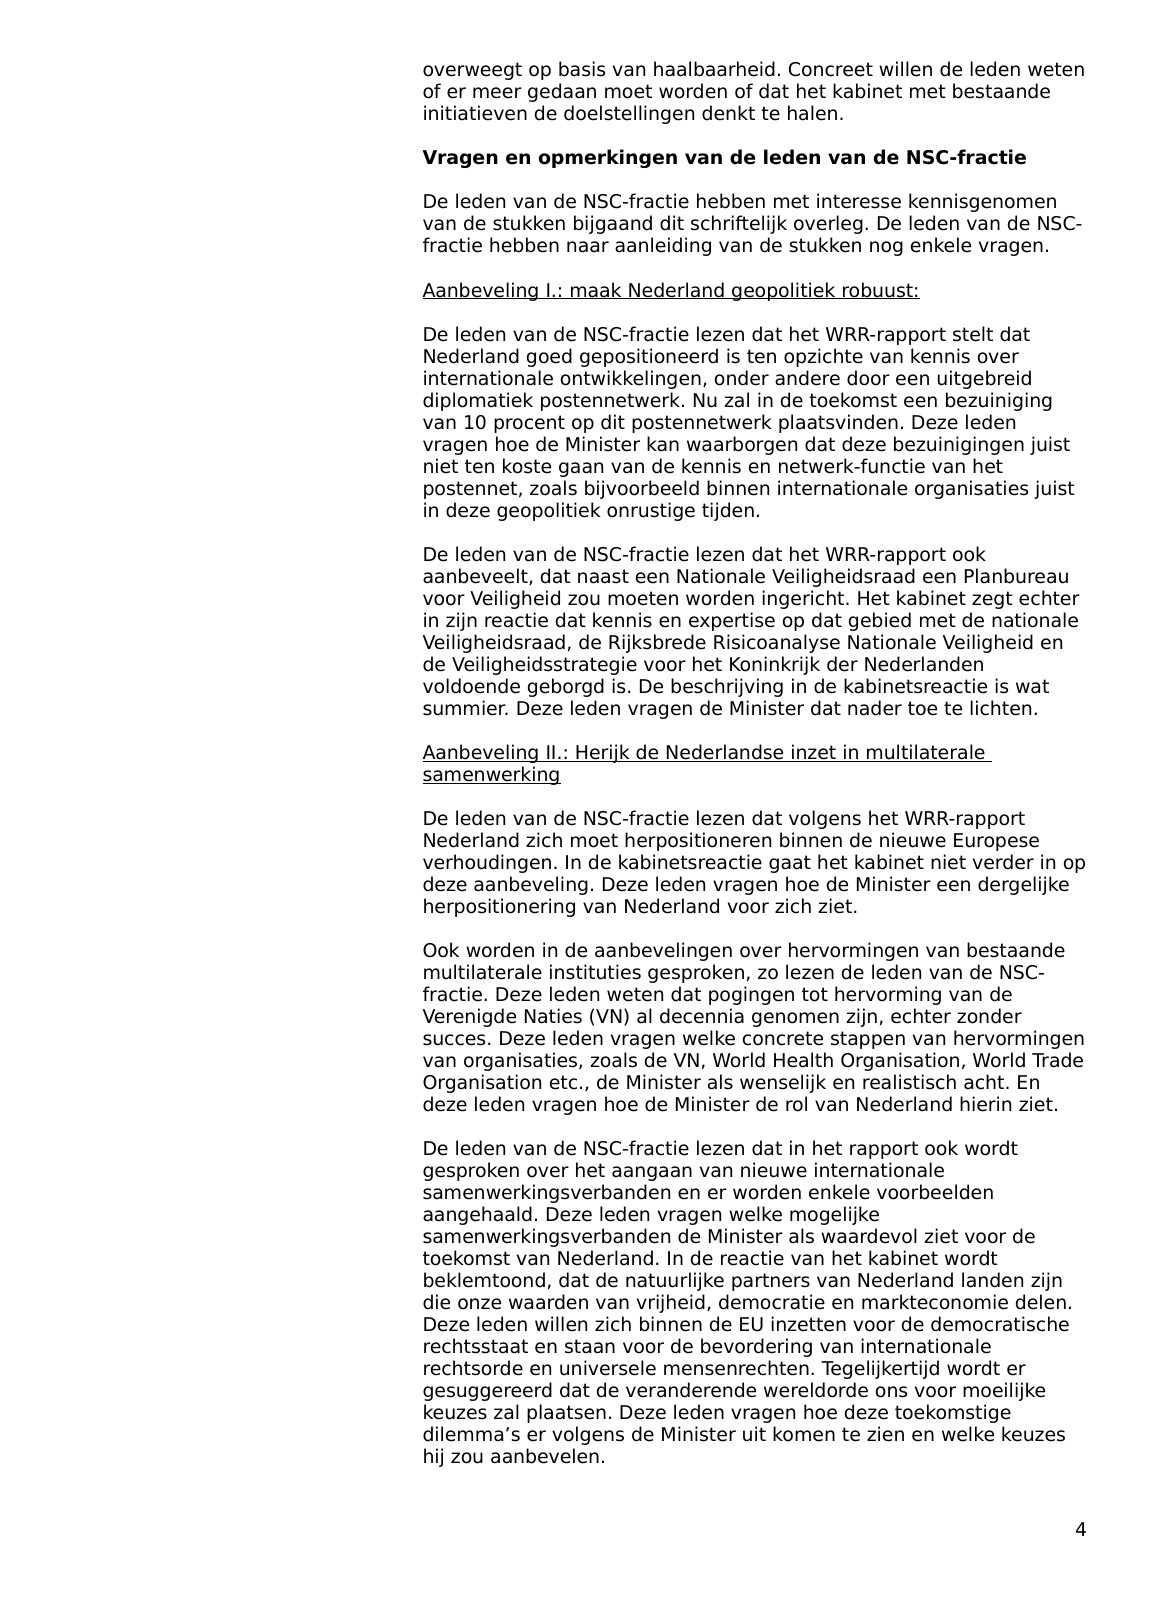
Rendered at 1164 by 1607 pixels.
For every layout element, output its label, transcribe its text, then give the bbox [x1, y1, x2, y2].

subtitle Vragen en opmerkingen van de leden van de NSC-fractie [422, 147, 1087, 169]
text De leden van de NSC-fractie lezen dat het WRR-rapport ook aanbeveelt, dat naast een Nationale Veiligheidsraad een Planbureau voor Veiligheid zou moeten worden ingericht. Het kabinet zegt echter in zijn reactie dat kennis en expertise op dat gebied met de nationale Veiligheidsraad, de Rijksbrede Risicoanalyse Nationale Veiligheid en de Veiligheidsstrategie voor het Koninkrijk der Nederlanden voldoende geborgd is. De beschrijving in de kabinetsreactie is wat summier. Deze leden vragen de Minister dat nader toe te lichten. [422, 544, 1087, 719]
text De leden van de NSC-fractie hebben met interesse kennisgenomen van de stukken bijgaand dit schriftelijk overleg. De leden van de NSC-fractie hebben naar aanleiding van de stukken nog enkele vragen. [422, 191, 1087, 257]
subtitle Aanbeveling I.: maak Nederland geopolitiek robuust: [422, 279, 1087, 301]
text De leden van de NSC-fractie lezen dat het WRR-rapport stelt dat Nederland goed gepositioneerd is ten opzichte van kennis over internationale ontwikkelingen, onder andere door een uitgebreid diplomatiek postennetwerk. Nu zal in de toekomst een bezuiniging van 10 procent op dit postennetwerk plaatsvinden. Deze leden vragen hoe de Minister kan waarborgen dat deze bezuinigingen juist niet ten koste gaan van de kennis en netwerk-functie van het postennet, zoals bijvoorbeeld binnen internationale organisaties juist in deze geopolitiek onrustige tijden. [422, 324, 1087, 521]
text Ook worden in de aanbevelingen over hervormingen van bestaande multilaterale instituties gesproken, zo lezen de leden van de NSC-fractie. Deze leden weten dat pogingen tot hervorming van de Verenigde Naties (VN) al decennia genomen zijn, echter zonder succes. Deze leden vragen welke concrete stappen van hervormingen van organisaties, zoals de VN, World Health Organisation, World Trade Organisation etc., de Minister als wenselijk en realistisch acht. En deze leden vragen hoe de Minister de rol van Nederland hierin ziet. [422, 940, 1087, 1116]
text De leden van de NSC-fractie lezen dat in het rapport ook wordt gesproken over het aangaan van nieuwe internationale samenwerkingsverbanden en er worden enkele voorbeelden aangehaald. Deze leden vragen welke mogelijke samenwerkingsverbanden de Minister als waardevol ziet voor de toekomst van Nederland. In de reactie van het kabinet wordt beklemtoond, dat de natuurlijke partners van Nederland landen zijn die onze waarden van vrijheid, democratie en markteconomie delen. Deze leden willen zich binnen de EU inzetten voor de democratische rechtsstaat en staan voor de bevordering van internationale rechtsorde en universele mensenrechten. Tegelijkertijd wordt er gesuggereerd dat de veranderende wereldorde ons voor moeilijke keuzes zal plaatsen. Deze leden vragen hoe deze toekomstige dilemma’s er volgens de Minister uit komen te zien en welke keuzes hij zou aanbevelen. [422, 1138, 1087, 1468]
text overweegt op basis van haalbaarheid. Concreet willen de leden weten of er meer gedaan moet worden of dat het kabinet met bestaande initiatieven de doelstellingen denkt te halen. [422, 59, 1087, 125]
text De leden van de NSC-fractie lezen dat volgens het WRR-rapport Nederland zich moet herpositioneren binnen de nieuwe Europese verhoudingen. In de kabinetsreactie gaat het kabinet niet verder in op deze aanbeveling. Deze leden vragen hoe de Minister een dergelijke herpositionering van Nederland voor zich ziet. [422, 808, 1087, 918]
subtitle Aanbeveling II.: Herijk de Nederlandse inzet in multilaterale samenwerking [422, 742, 1087, 786]
